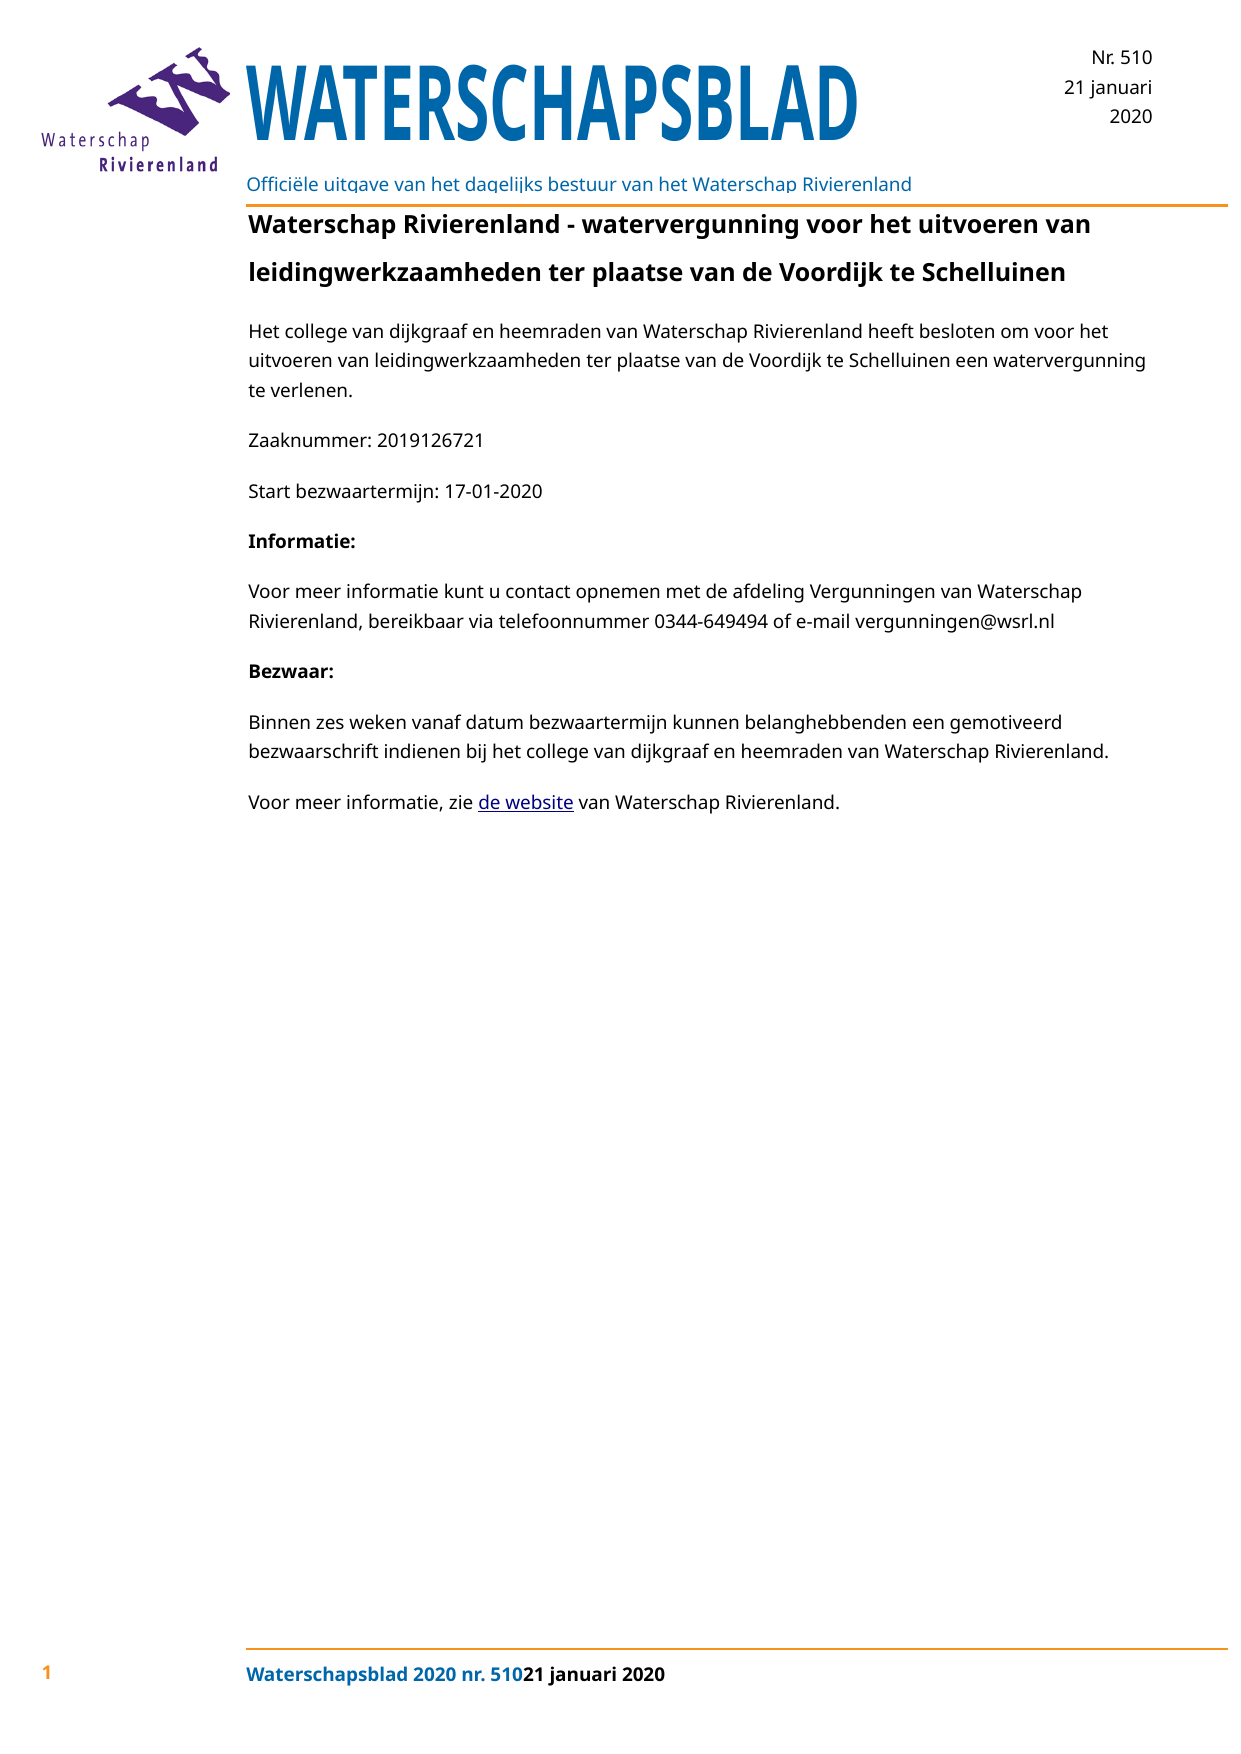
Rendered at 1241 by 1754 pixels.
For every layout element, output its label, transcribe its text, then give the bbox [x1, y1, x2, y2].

picture [41, 47, 231, 172]
text Bezwaar: [248, 659, 1152, 684]
text Waterschap Rivierenland - watervergunning voor het uitvoeren van leidingwerkzaamheden ter plaatse van de Voordijk te Schelluinen [248, 207, 1152, 288]
text Start bezwaartermijn: 17-01-2020 [248, 478, 1152, 504]
text Voor meer informatie, zie de website van Waterschap Rivierenland. [248, 789, 1152, 815]
text Binnen zes weken vanaf datum bezwaartermijn kunnen belanghebbenden een gemotiveerd bezwaarschrift indienen bij het college van dijkgraaf en heemraden van Waterschap Rivierenland. [248, 709, 1152, 764]
text Het college van dijkgraaf en heemraden van Waterschap Rivierenland heeft besloten om voor het uitvoeren van leidingwerkzaamheden ter plaatse van de Voordijk te Schelluinen een watervergunning te verlenen. [248, 318, 1152, 403]
text Voor meer informatie kunt u contact opnemen met de afdeling Vergunningen van Waterschap Rivierenland, bereikbaar via telefoonnummer 0344-649494 of e-mail vergunningen@wsrl.nl [248, 579, 1152, 634]
text Zaaknummer: 2019126721 [248, 427, 1152, 453]
text Informatie: [248, 528, 1152, 554]
